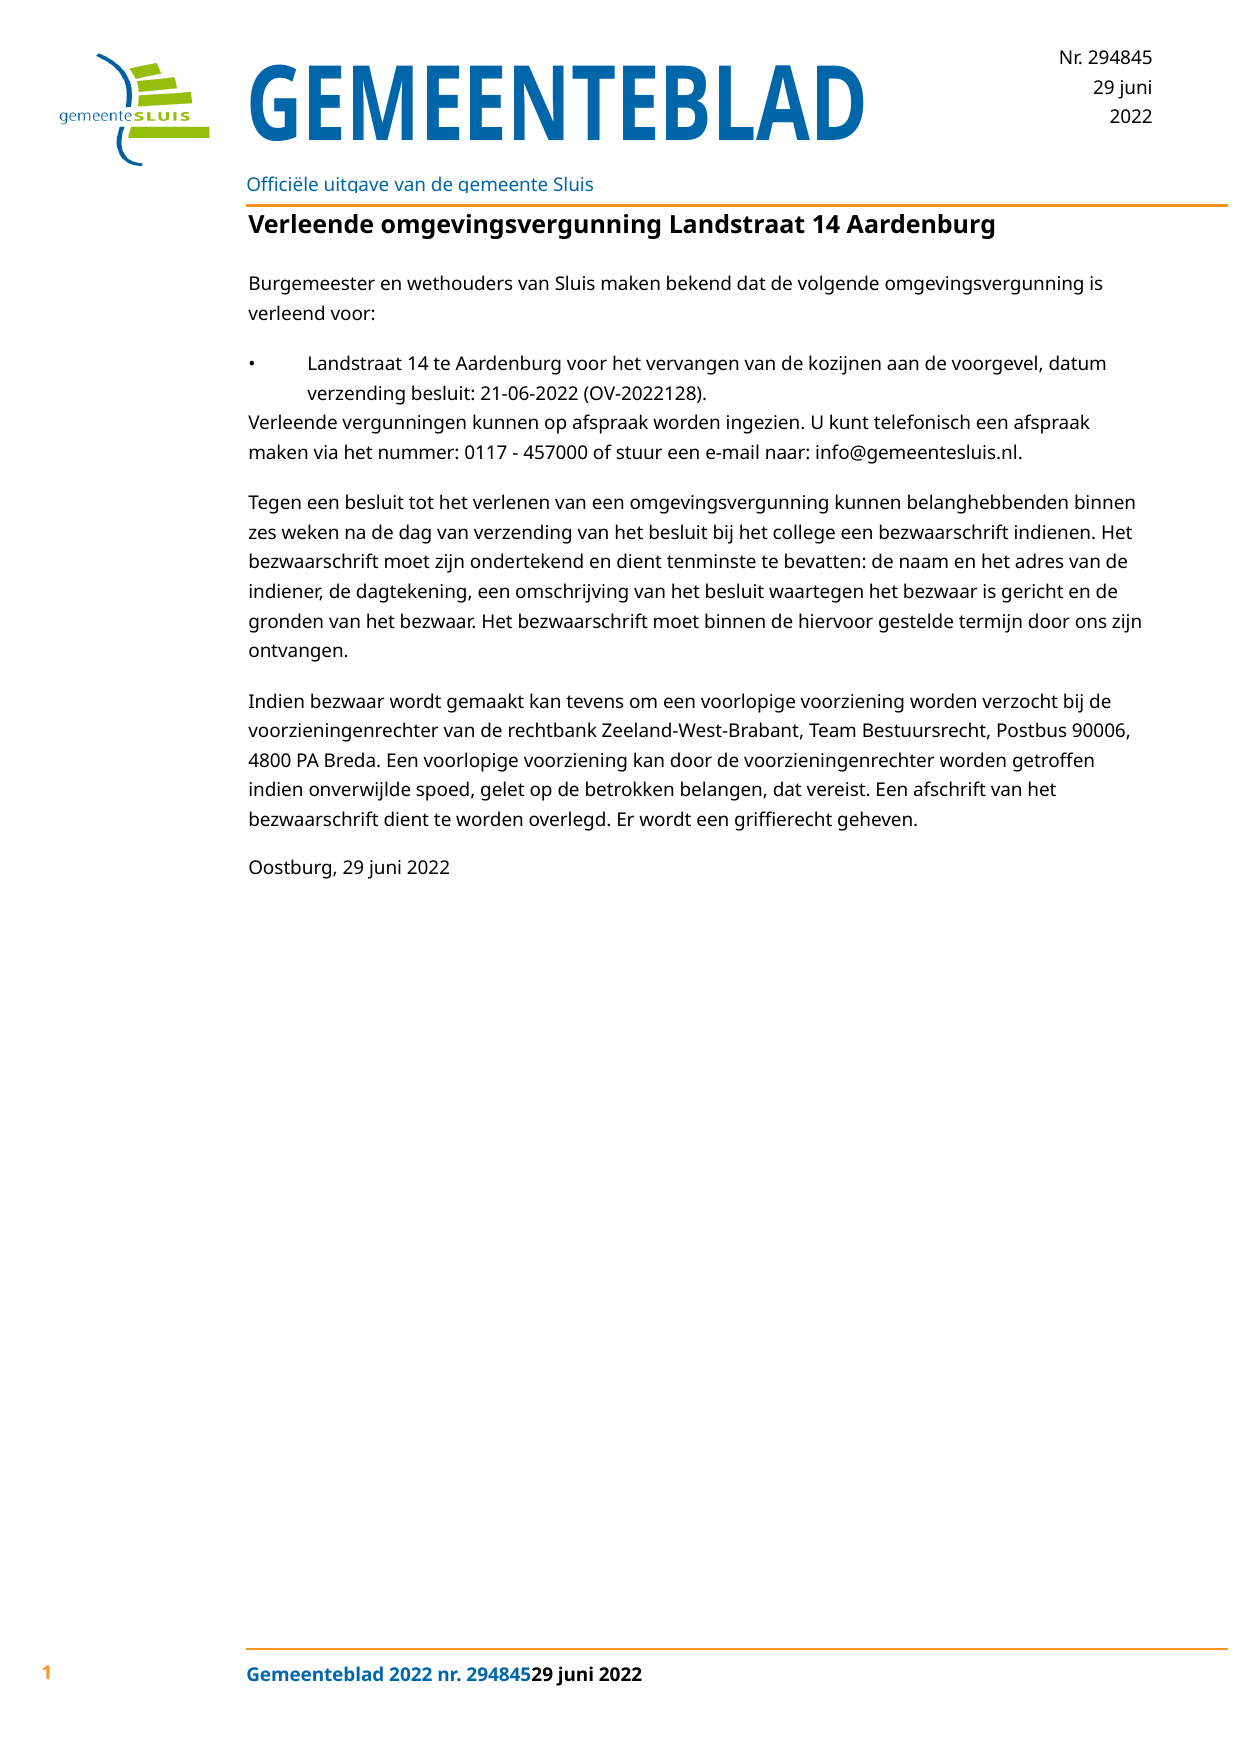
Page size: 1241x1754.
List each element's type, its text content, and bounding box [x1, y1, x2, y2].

list Landstraat 14 te Aardenburg voor het vervangen van de kozijnen aan de voorgevel, datum verzending besluit: 21-06-2022 (OV-2022128). [248, 350, 1152, 406]
picture [41, 47, 231, 172]
text Tegen een besluit tot het verlenen van een omgevingsvergunning kunnen belanghebbenden binnen zes weken na de dag van verzending van het besluit bij het college een bezwaarschrift indienen. Het bezwaarschrift moet zijn ondertekend en dient tenminste te bevatten: de naam en het adres van de indiener, de dagtekening, een omschrijving van het besluit waartegen het bezwaar is gericht en de gronden van het bezwaar. Het bezwaarschrift moet binnen de hiervoor gestelde termijn door ons zijn ontvangen. [248, 489, 1152, 663]
text Burgemeester en wethouders van Sluis maken bekend dat de volgende omgevingsvergunning is verleend voor: [248, 270, 1152, 326]
text Verleende vergunningen kunnen op afspraak worden ingezien. U kunt telefonisch een afspraak maken via het nummer: 0117 - 457000 of stuur een e-mail naar: info@gemeentesluis.nl. [248, 409, 1152, 465]
text Verleende omgevingsvergunning Landstraat 14 Aardenburg [248, 207, 1152, 241]
text Oostburg, 29 juni 2022 [248, 854, 1152, 880]
text Indien bezwaar wordt gemaakt kan tevens om een voorlopige voorziening worden verzocht bij de voorzieningenrechter van de rechtbank Zeeland-West-Brabant, Team Bestuursrecht, Postbus 90006, 4800 PA Breda. Een voorlopige voorziening kan door de voorzieningenrechter worden getroffen indien onverwijlde spoed, gelet op de betrokken belangen, dat vereist. Een afschrift van het bezwaarschrift dient te worden overlegd. Er wordt een griffierecht geheven. [248, 688, 1152, 832]
